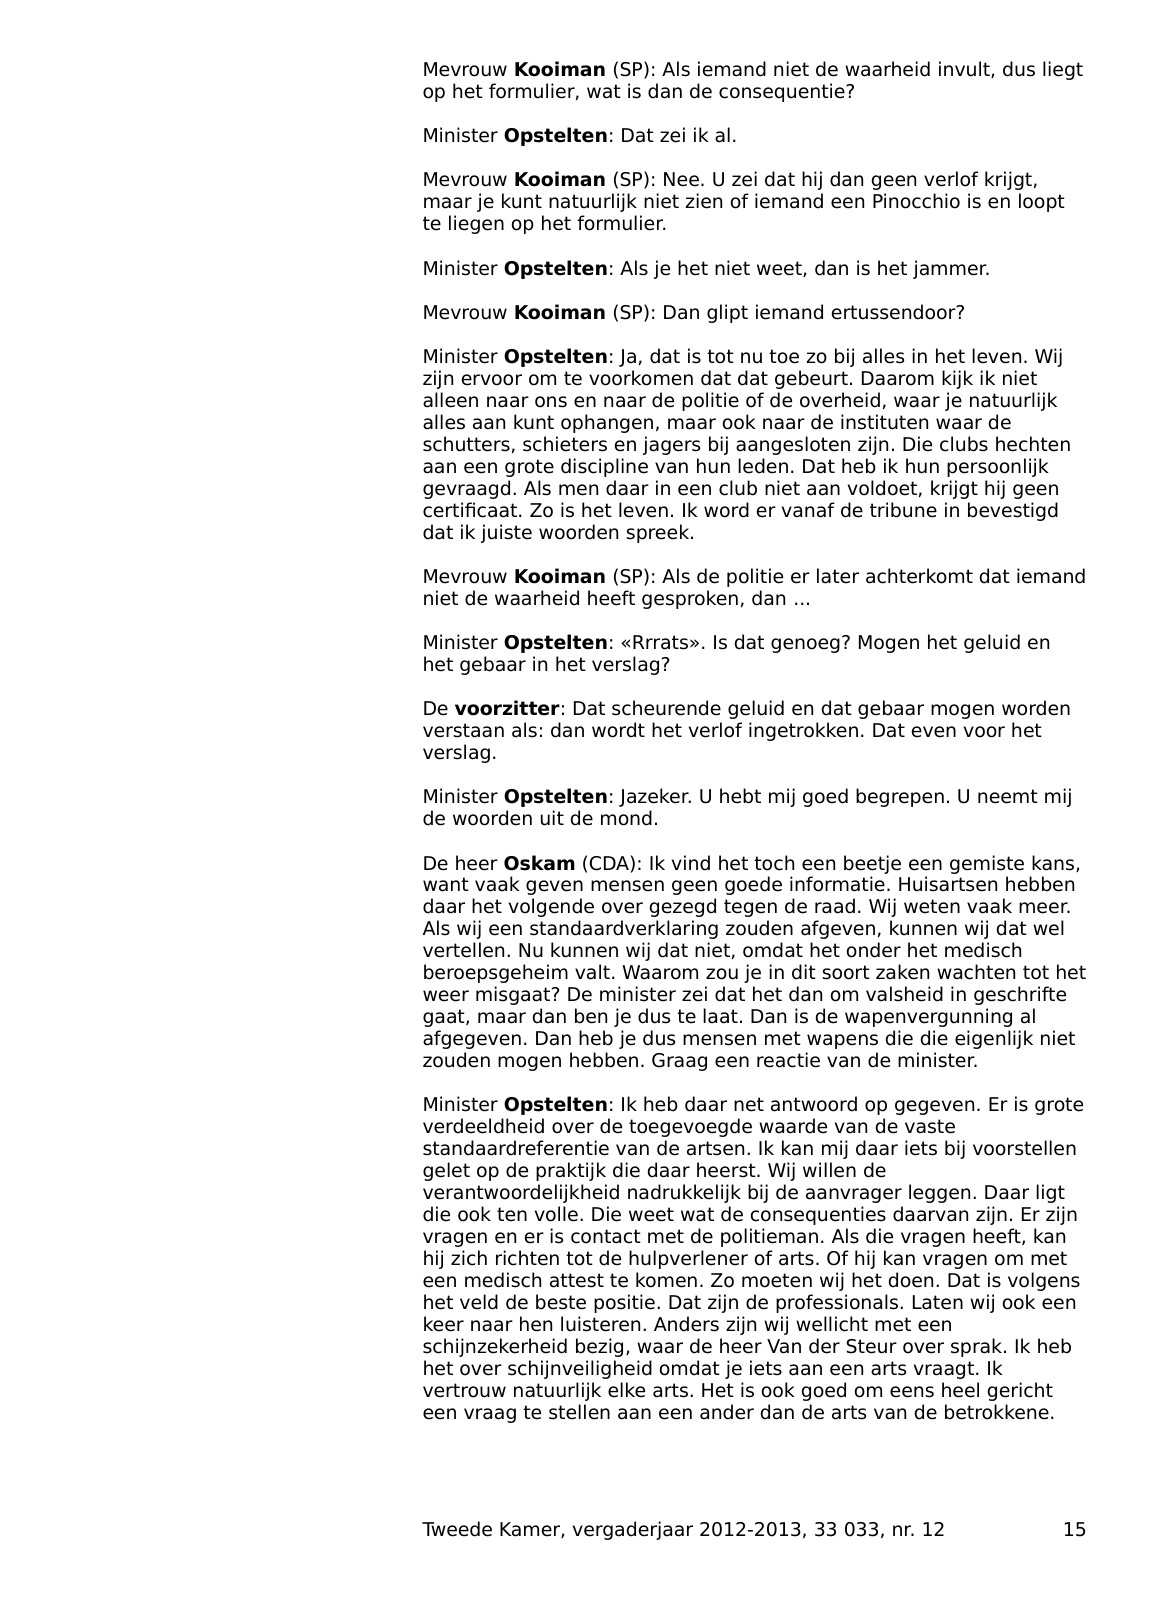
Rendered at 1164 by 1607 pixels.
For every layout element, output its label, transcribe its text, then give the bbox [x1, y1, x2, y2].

text Minister Opstelten: Dat zei ik al. [422, 125, 1087, 147]
text Minister Opstelten: Als je het niet weet, dan is het jammer. [422, 257, 1087, 279]
text Mevrouw Kooiman (SP): Dan glipt iemand ertussendoor? [422, 302, 1087, 324]
text Mevrouw Kooiman (SP): Als iemand niet de waarheid invult, dus liegt op het formulier, wat is dan de consequentie? [422, 59, 1087, 103]
text Minister Opstelten: Jazeker. U hebt mij goed begrepen. U neemt mij de woorden uit de mond. [422, 786, 1087, 830]
text Mevrouw Kooiman (SP): Als de politie er later achterkomt dat iemand niet de waarheid heeft gesproken, dan ... [422, 566, 1087, 610]
text Mevrouw Kooiman (SP): Nee. U zei dat hij dan geen verlof krijgt, maar je kunt natuurlijk niet zien of iemand een Pinocchio is en loopt te liegen op het formulier. [422, 169, 1087, 235]
text Minister Opstelten: Ja, dat is tot nu toe zo bij alles in het leven. Wij zijn ervoor om te voorkomen dat dat gebeurt. Daarom kijk ik niet alleen naar ons en naar de politie of de overheid, waar je natuurlijk alles aan kunt ophangen, maar ook naar de instituten waar de schutters, schieters en jagers bij aangesloten zijn. Die clubs hechten aan een grote discipline van hun leden. Dat heb ik hun persoonlijk gevraagd. Als men daar in een club niet aan voldoet, krijgt hij geen certificaat. Zo is het leven. Ik word er vanaf de tribune in bevestigd dat ik juiste woorden spreek. [422, 346, 1087, 544]
text Minister Opstelten: «Rrrats». Is dat genoeg? Mogen het geluid en het gebaar in het verslag? [422, 632, 1087, 676]
text De heer Oskam (CDA): Ik vind het toch een beetje een gemiste kans, want vaak geven mensen geen goede informatie. Huisartsen hebben daar het volgende over gezegd tegen de raad. Wij weten vaak meer. Als wij een standaardverklaring zouden afgeven, kunnen wij dat wel vertellen. Nu kunnen wij dat niet, omdat het onder het medisch beroepsgeheim valt. Waarom zou je in dit soort zaken wachten tot het weer misgaat? De minister zei dat het dan om valsheid in geschrifte gaat, maar dan ben je dus te laat. Dan is de wapenvergunning al afgegeven. Dan heb je dus mensen met wapens die die eigenlijk niet zouden mogen hebben. Graag een reactie van de minister. [422, 852, 1087, 1072]
text Minister Opstelten: Ik heb daar net antwoord op gegeven. Er is grote verdeeldheid over de toegevoegde waarde van de vaste standaardreferentie van de artsen. Ik kan mij daar iets bij voorstellen gelet op de praktijk die daar heerst. Wij willen de verantwoordelijkheid nadrukkelijk bij de aanvrager leggen. Daar ligt die ook ten volle. Die weet wat de consequenties daarvan zijn. Er zijn vragen en er is contact met de politieman. Als die vragen heeft, kan hij zich richten tot de hulpverlener of arts. Of hij kan vragen om met een medisch attest te komen. Zo moeten wij het doen. Dat is volgens het veld de beste positie. Dat zijn de professionals. Laten wij ook een keer naar hen luisteren. Anders zijn wij wellicht met een schijnzekerheid bezig, waar de heer Van der Steur over sprak. Ik heb het over schijnveiligheid omdat je iets aan een arts vraagt. Ik vertrouw natuurlijk elke arts. Het is ook goed om eens heel gericht een vraag te stellen aan een ander dan de arts van de betrokkene. [422, 1094, 1087, 1424]
text De voorzitter: Dat scheurende geluid en dat gebaar mogen worden verstaan als: dan wordt het verlof ingetrokken. Dat even voor het verslag. [422, 698, 1087, 764]
